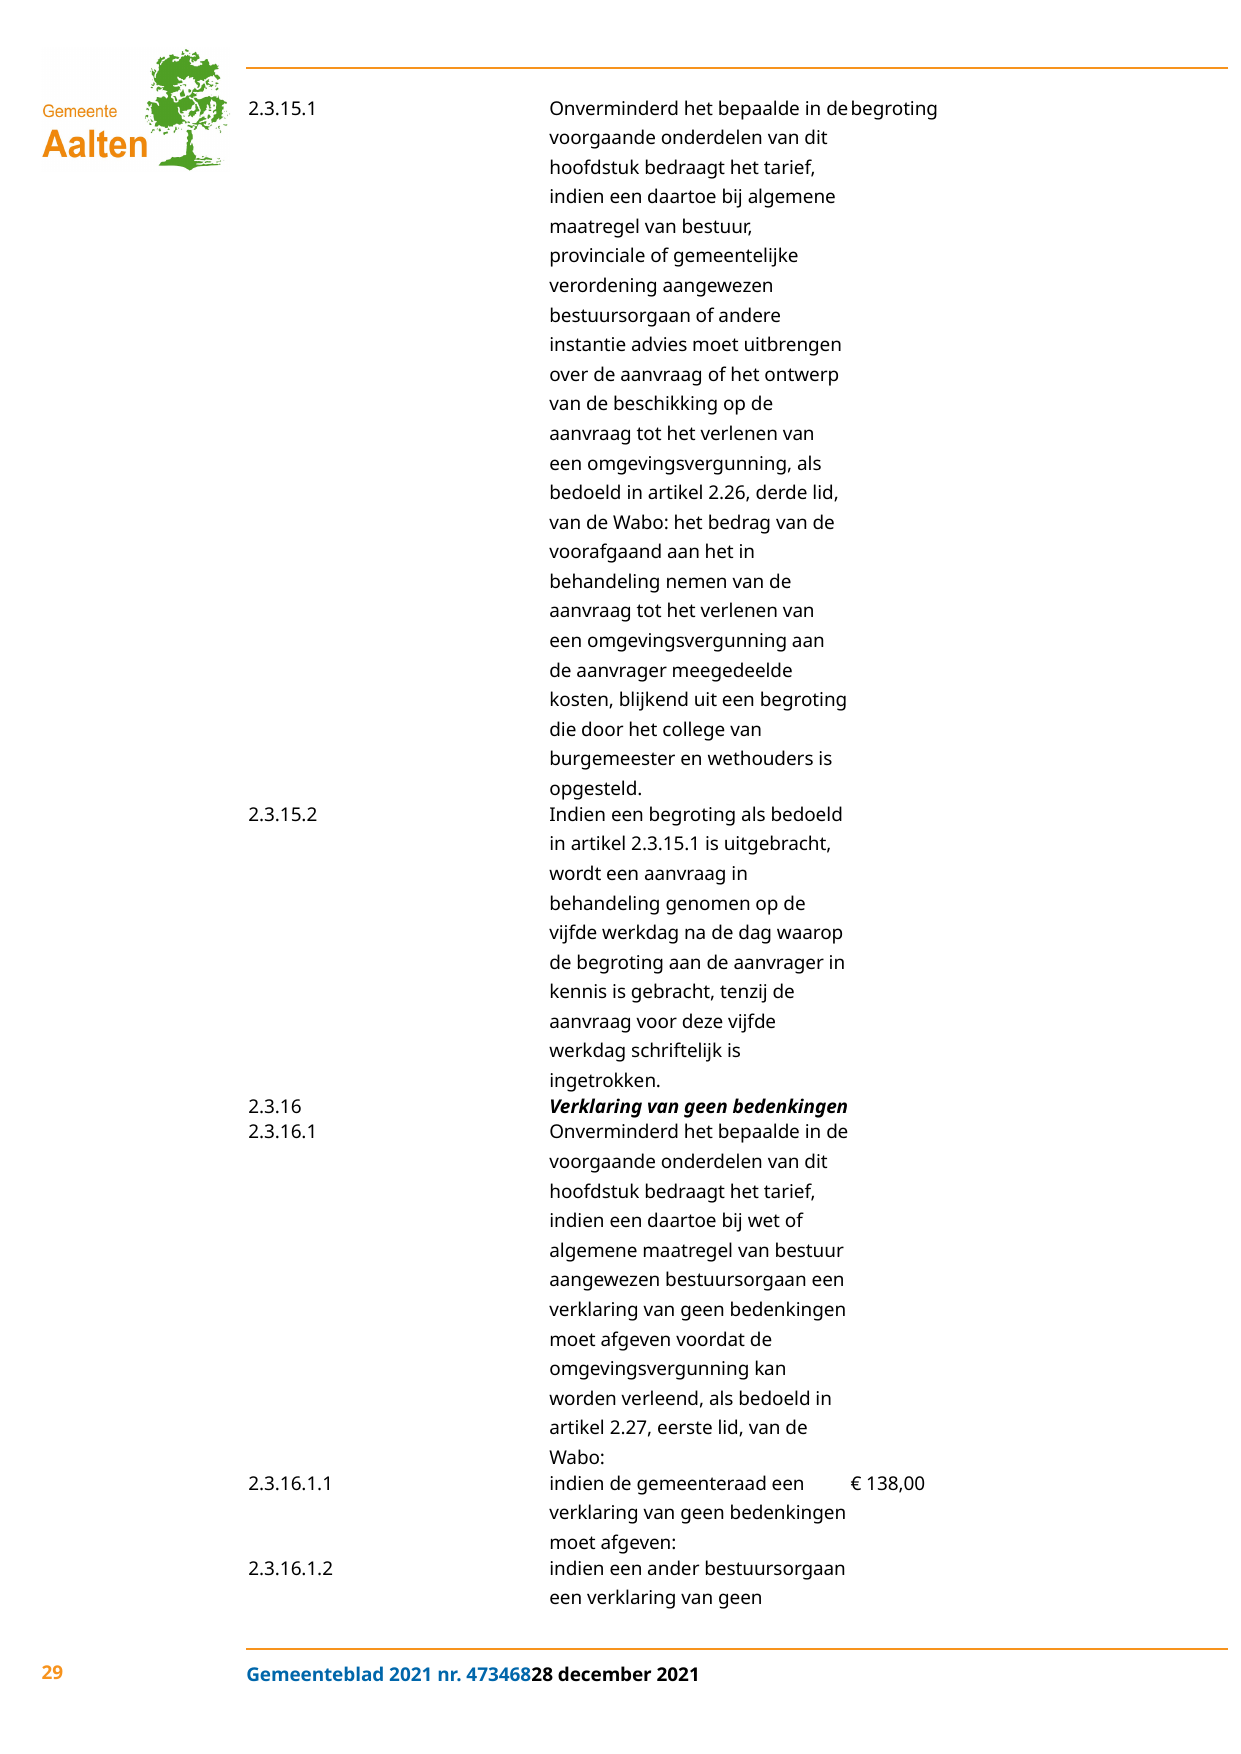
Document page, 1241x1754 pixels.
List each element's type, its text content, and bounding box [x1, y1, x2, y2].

table_cell indien een ander bestuursorgaan een verklaring van geen [549, 1555, 850, 1610]
table_cell indien de gemeenteraad een verklaring van geen bedenkingen moet afgeven: [549, 1470, 850, 1555]
table_cell [850, 1555, 1152, 1610]
table_cell 2.3.16.1.2 [248, 1555, 549, 1610]
table_cell 2.3.15.2 [248, 801, 549, 1093]
table_cell Onverminderd het bepaalde in de voorgaande onderdelen van dit hoofdstuk bedraagt het tarief, indien een daartoe bij wet of algemene maatregel van bestuur aangewezen bestuursorgaan een verklaring van geen bedenkingen moet afgeven voordat de omgevingsvergunning kan worden verleend, als bedoeld in artikel 2.27, eerste lid, van de Wabo: [549, 1119, 850, 1470]
table_cell € 138,00 [850, 1470, 1152, 1555]
picture [41, 47, 231, 172]
table_cell [850, 1093, 1152, 1119]
table_cell Onverminderd het bepaalde in de voorgaande onderdelen van dit hoofdstuk bedraagt het tarief, indien een daartoe bij algemene maatregel van bestuur, provinciale of gemeentelijke verordening aangewezen bestuursorgaan of andere instantie advies moet uitbrengen over de aanvraag of het ontwerp van de beschikking op de aanvraag tot het verlenen van een omgevingsvergunning, als bedoeld in artikel 2.26, derde lid, van de Wabo: het bedrag van de voorafgaand aan het in behandeling nemen van de aanvraag tot het verlenen van een omgevingsvergunning aan de aanvrager meegedeelde kosten, blijkend uit een begroting die door het college van burgemeester en wethouders is opgesteld. [549, 95, 850, 801]
table_cell 2.3.16.1.1 [248, 1470, 549, 1555]
table_cell begroting [850, 95, 1152, 801]
table_cell [850, 801, 1152, 1093]
table_cell 2.3.15.1 [248, 95, 549, 801]
table_cell 2.3.16.1 [248, 1119, 549, 1470]
table_cell Indien een begroting als bedoeld in artikel 2.3.15.1 is uitgebracht, wordt een aanvraag in behandeling genomen op de vijfde werkdag na de dag waarop de begroting aan de aanvrager in kennis is gebracht, tenzij de aanvraag voor deze vijfde werkdag schriftelijk is ingetrokken. [549, 801, 850, 1093]
table_cell [850, 1119, 1152, 1470]
table_cell Verklaring van geen bedenkingen [549, 1093, 850, 1119]
table_cell 2.3.16 [248, 1093, 549, 1119]
